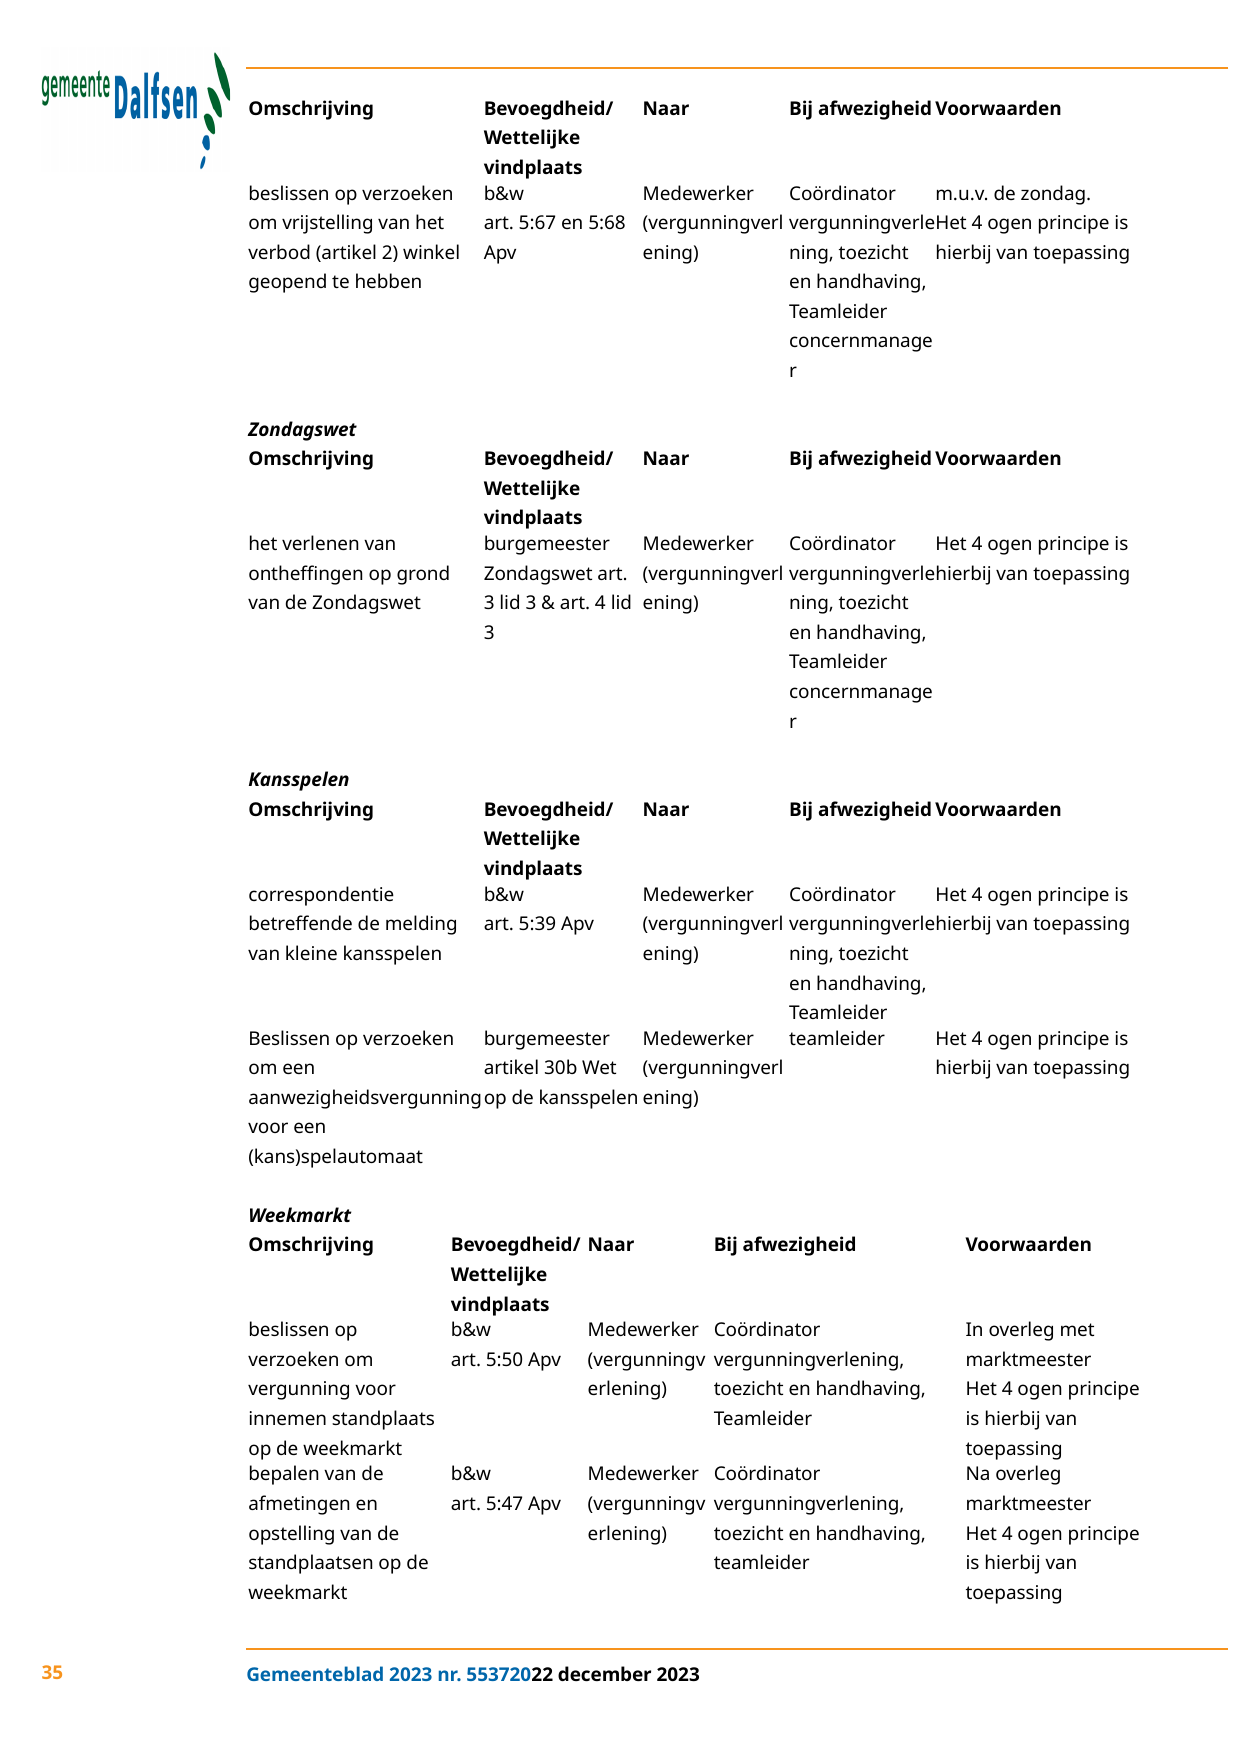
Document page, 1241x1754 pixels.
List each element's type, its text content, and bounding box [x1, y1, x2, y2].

picture [41, 47, 231, 172]
table_cell Coördinator vergunningverlening, toezicht en handhaving, Teamleider concernmanager [789, 180, 935, 383]
table_header Naar [643, 445, 789, 530]
text Zondagswet [248, 416, 1152, 441]
table_header Omschrijving [248, 1232, 451, 1316]
table_header Omschrijving [248, 796, 483, 881]
table_cell Beslissen op verzoeken om een aanwezigheidsvergunning voor een (kans)spelautomaat [248, 1025, 483, 1169]
table_cell Het 4 ogen principe is hierbij van toepassing [935, 881, 1152, 1025]
table_header Voorwaarden [965, 1232, 1152, 1316]
table_cell beslissen op verzoeken om vrijstelling van het verbod (artikel 2) winkel geopend te hebben [248, 180, 483, 383]
table_header Bevoegdheid/Wettelijke vindplaats [484, 95, 642, 180]
table_cell m.u.v. de zondag. Het 4 ogen principe is hierbij van toepassing [935, 180, 1152, 383]
table_cell Medewerker (vergunningverlening) [588, 1316, 713, 1461]
table_cell Het 4 ogen principe is hierbij van toepassing [935, 1025, 1152, 1169]
table_header Voorwaarden [935, 445, 1152, 530]
table_header Voorwaarden [935, 796, 1152, 881]
table_cell bepalen van de afmetingen en opstelling van de standplaatsen op de weekmarkt [248, 1461, 451, 1604]
table_cell Coördinator vergunningverlening, toezicht en handhaving, Teamleider [714, 1316, 965, 1461]
table_header Omschrijving [248, 95, 483, 180]
table_header Omschrijving [248, 445, 483, 530]
table_cell b&w art. 5:50 Apv [451, 1316, 587, 1461]
table_header Naar [588, 1232, 713, 1316]
table_header Bevoegdheid/Wettelijke vindplaats [451, 1232, 587, 1316]
table_cell burgemeester Zondagswet art. 3 lid 3 & art. 4 lid 3 [484, 530, 642, 733]
text Kansspelen [248, 766, 1152, 792]
table_header Bij afwezigheid [789, 445, 935, 530]
table_cell teamleider [789, 1025, 935, 1169]
table_header Voorwaarden [935, 95, 1152, 180]
table_cell Coördinator vergunningverlening, toezicht en handhaving, Teamleider concernmanager [789, 530, 935, 733]
table_cell Coördinator vergunningverlening, toezicht en handhaving, Teamleider [789, 881, 935, 1025]
table_cell beslissen op verzoeken om vergunning voor innemen standplaats op de weekmarkt [248, 1316, 451, 1461]
table_header Bij afwezigheid [789, 95, 935, 180]
table_header Naar [643, 796, 789, 881]
table_cell Na overleg marktmeester Het 4 ogen principe is hierbij van toepassing [965, 1461, 1152, 1604]
table_cell In overleg met marktmeester Het 4 ogen principe is hierbij van toepassing [965, 1316, 1152, 1461]
table_cell Medewerker (vergunningverlening) [588, 1461, 713, 1604]
table_cell b&w art. 5:67 en 5:68 Apv [484, 180, 642, 383]
table_cell Medewerker (vergunningverlening) [643, 180, 789, 383]
table_cell het verlenen van ontheffingen op grond van de Zondagswet [248, 530, 483, 733]
table_header Bevoegdheid/Wettelijke vindplaats [484, 796, 642, 881]
table_header Bevoegdheid/Wettelijke vindplaats [484, 445, 642, 530]
table_cell burgemeester artikel 30b Wet op de kansspelen [484, 1025, 642, 1169]
table_header Bij afwezigheid [789, 796, 935, 881]
table_cell b&w art. 5:39 Apv [484, 881, 642, 1025]
table_cell Medewerker (vergunningverlening) [643, 1025, 789, 1169]
table_cell b&w art. 5:47 Apv [451, 1461, 587, 1604]
table_cell Medewerker (vergunningverlening) [643, 881, 789, 1025]
table_header Bij afwezigheid [714, 1232, 965, 1316]
table_cell correspondentie betreffende de melding van kleine kansspelen [248, 881, 483, 1025]
table_cell Coördinator vergunningverlening, toezicht en handhaving, teamleider [714, 1461, 965, 1604]
text Weekmarkt [248, 1202, 1152, 1228]
table_cell Medewerker (vergunningverlening) [643, 530, 789, 733]
table_cell Het 4 ogen principe is hierbij van toepassing [935, 530, 1152, 733]
table_header Naar [643, 95, 789, 180]
